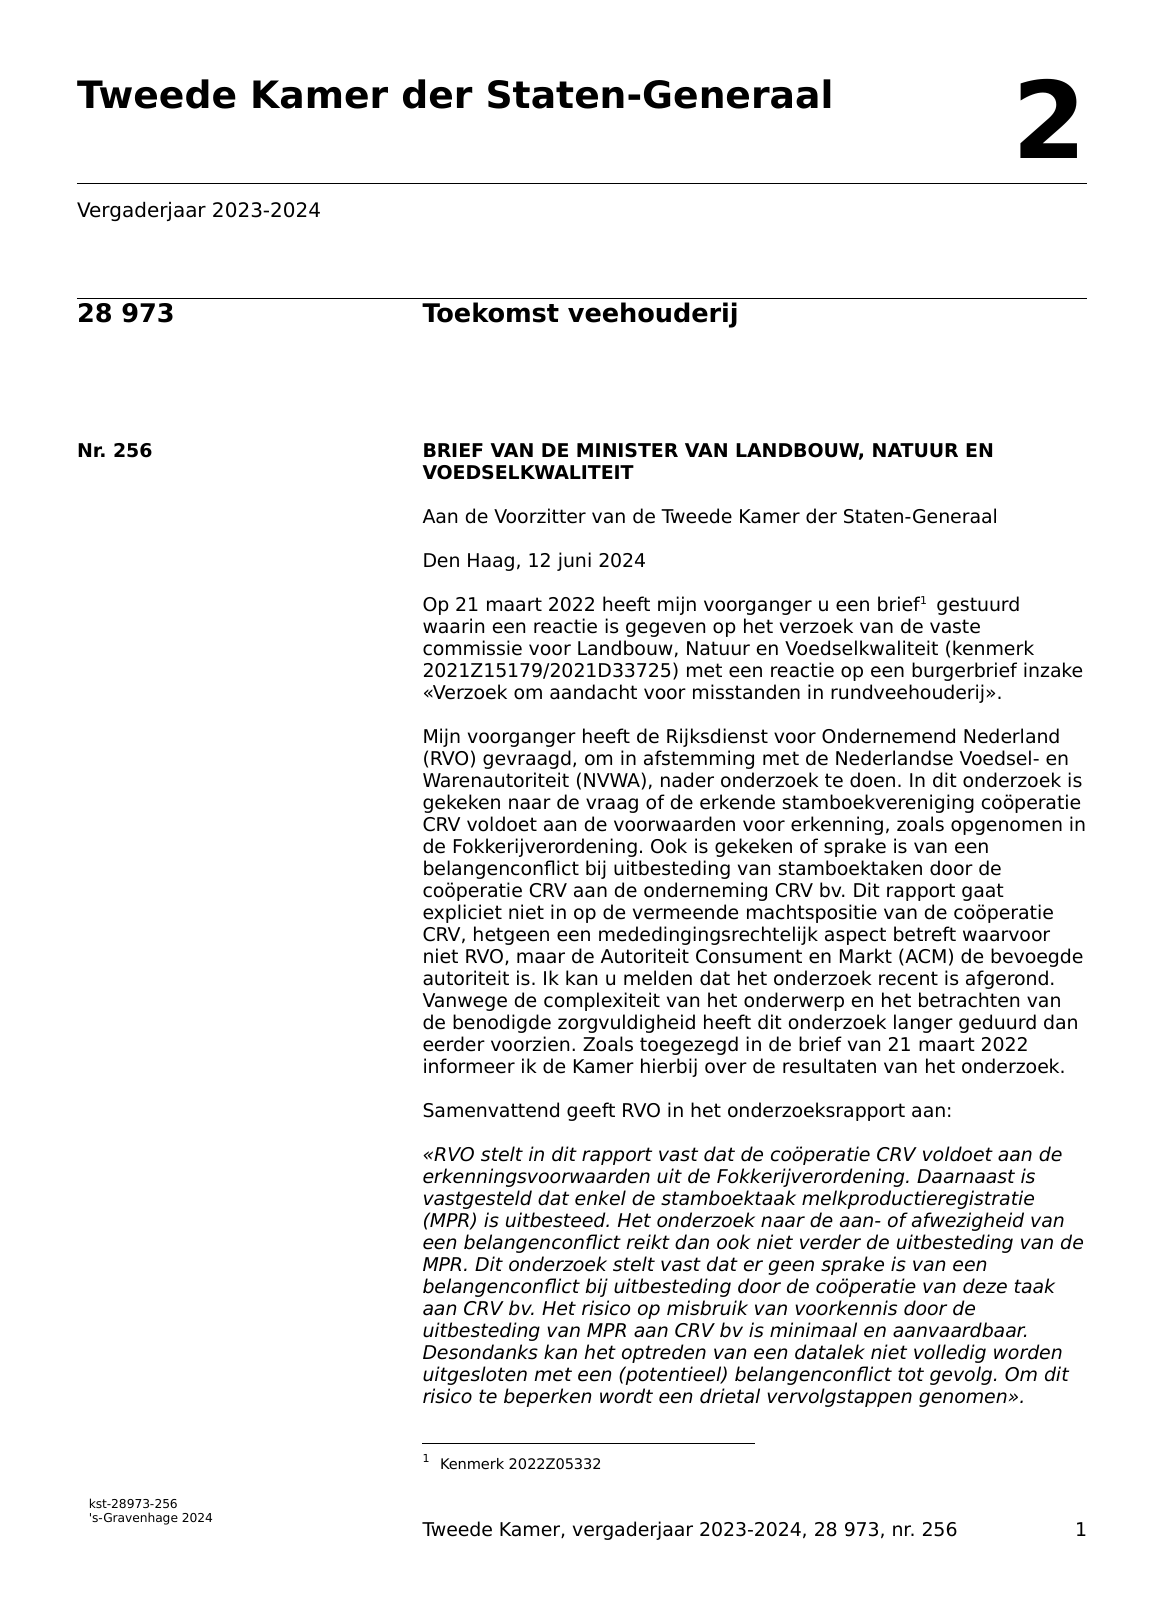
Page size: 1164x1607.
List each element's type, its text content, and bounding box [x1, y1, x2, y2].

text Desondanks kan het optreden van een datalek niet volledig worden uitgesloten met een (potentieel) belangenconflict tot gevolg. Om dit risico te beperken wordt een drietal vervolgstappen genomen». [422, 1342, 1087, 1408]
text Mijn voorganger heeft de Rijksdienst voor Ondernemend Nederland (RVO) gevraagd, om in afstemming met de Nederlandse Voedsel- en Warenautoriteit (NVWA), nader onderzoek te doen. In dit onderzoek is gekeken naar de vraag of de erkende stamboekvereniging coöperatie CRV voldoet aan de voorwaarden voor erkenning, zoals opgenomen in de Fokkerijverordening. Ook is gekeken of sprake is van een belangenconflict bij uitbesteding van stamboektaken door de coöperatie CRV aan de onderneming CRV bv. Dit rapport gaat expliciet niet in op de vermeende machtspositie van de coöperatie CRV, hetgeen een mededingingsrechtelijk aspect betreft waarvoor niet RVO, maar de Autoriteit Consument en Markt (ACM) de bevoegde autoriteit is. Ik kan u melden dat het onderzoek recent is afgerond. Vanwege de complexiteit van het onderwerp en het betrachten van de benodigde zorgvuldigheid heeft dit onderzoek langer geduurd dan eerder voorzien. Zoals toegezegd in de brief van 21 maart 2022 informeer ik de Kamer hierbij over de resultaten van het onderzoek. [422, 726, 1087, 1078]
subtitle 28 973 Toekomst veehouderij [77, 299, 1087, 329]
text Samenvattend geeft RVO in het onderzoeksrapport aan: [422, 1100, 1087, 1122]
subtitle Nr. 256 BRIEF VAN DE MINISTER VAN LANDBOUW, NATUUR EN VOEDSELKWALITEIT [77, 440, 1087, 484]
table_header 2 [886, 59, 1087, 183]
text 's-Gravenhage 2024 [88, 1511, 323, 1525]
text Kenmerk 2022Z05332 [422, 1452, 1087, 1474]
text «RVO stelt in dit rapport vast dat de coöperatie CRV voldoet aan de erkenningsvoorwaarden uit de Fokkerijverordening. Daarnaast is vastgesteld dat enkel de stamboektaak melkproductieregistratie (MPR) is uitbesteed. Het onderzoek naar de aan- of afwezigheid van een belangenconflict reikt dan ook niet verder de uitbesteding van de MPR. Dit onderzoek stelt vast dat er geen sprake is van een belangenconflict bij uitbesteding door de coöperatie van deze taak aan CRV bv. Het risico op misbruik van voorkennis door de uitbesteding van MPR aan CRV bv is minimaal en aanvaardbaar. [422, 1144, 1087, 1342]
table_header Tweede Kamer der Staten-Generaal [77, 59, 886, 183]
text Den Haag, 12 juni 2024 [422, 550, 1087, 572]
text kst-28973-256 [88, 1497, 323, 1511]
table_cell Vergaderjaar 2023-2024 [77, 184, 1087, 298]
text Aan de Voorzitter van de Tweede Kamer der Staten-Generaal [422, 506, 1087, 528]
text Op 21 maart 2022 heeft mijn voorganger u een brief gestuurd waarin een reactie is gegeven op het verzoek van de vaste commissie voor Landbouw, Natuur en Voedselkwaliteit (kenmerk 2021Z15179/2021D33725) met een reactie op een burgerbrief inzake «Verzoek om aandacht voor misstanden in rundveehouderij». [422, 594, 1087, 704]
